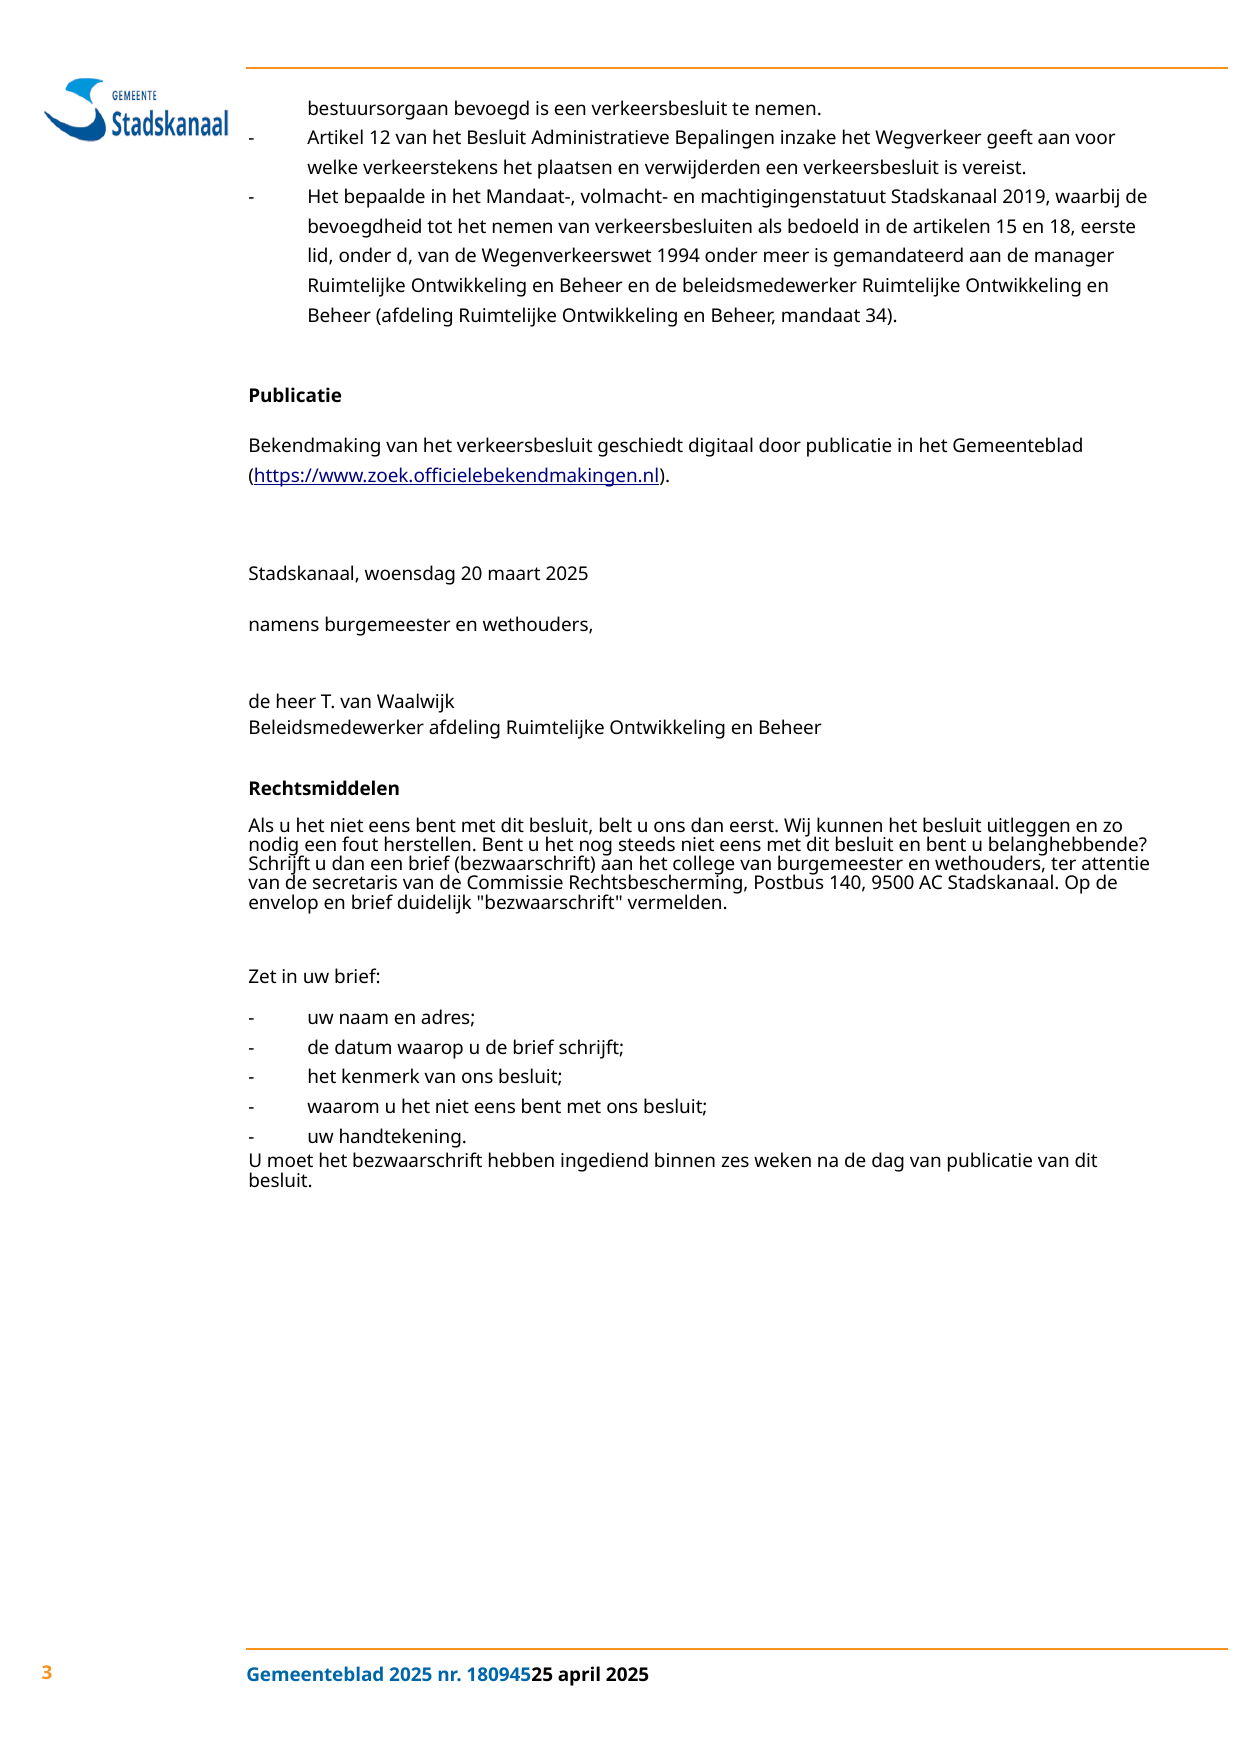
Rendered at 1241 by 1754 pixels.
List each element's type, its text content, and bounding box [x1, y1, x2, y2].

text U moet het bezwaarschrift hebben ingediend binnen zes weken na de dag van publicatie van dit besluit. [248, 1152, 1152, 1191]
list het kenmerk van ons besluit; [248, 1064, 1152, 1089]
text Rechtsmiddelen [248, 779, 1152, 799]
text Publicatie [248, 382, 1152, 408]
text Stadskanaal, woensdag 20 maart 2025 [248, 560, 1152, 586]
list Artikel 12 van het Besluit Administratieve Bepalingen inzake het Wegverkeer geeft aan voor welke verkeerstekens het plaatsen en verwijderden een verkeersbesluit is vereist. [248, 124, 1152, 180]
list waarom u het niet eens bent met ons besluit; [248, 1093, 1152, 1119]
text Beleidsmedewerker afdeling Ruimtelijke Ontwikkeling en Beheer [248, 714, 1152, 740]
list bestuursorgaan bevoegd is een verkeersbesluit te nemen. [248, 95, 1152, 121]
picture [41, 47, 231, 172]
text namens burgemeester en wethouders, [248, 612, 1152, 637]
list de datum waarop u de brief schrijft; [248, 1034, 1152, 1060]
text Bekendmaking van het verkeersbesluit geschiedt digitaal door publicatie in het Gemeenteblad (https://www.zoek.officielebekendmakingen.nl). [248, 432, 1152, 488]
text de heer T. van Waalwijk [248, 689, 1152, 714]
list Het bepaalde in het Mandaat-, volmacht- en machtigingenstatuut Stadskanaal 2019, waarbij de bevoegdheid tot het nemen van verkeersbesluiten als bedoeld in de artikelen 15 en 18, eerste lid, onder d, van de Wegenverkeerswet 1994 onder meer is gemandateerd aan de manager Ruimtelijke Ontwikkeling en Beheer en de beleidsmedewerker Ruimtelijke Ontwikkeling en Beheer (afdeling Ruimtelijke Ontwikkeling en Beheer, mandaat 34). [248, 183, 1152, 328]
text Als u het niet eens bent met dit besluit, belt u ons dan eerst. Wij kunnen het besluit uitleggen en zo nodig een fout herstellen. Bent u het nog steeds niet eens met dit besluit en bent u belanghebbende? Schrijft u dan een brief (bezwaarschrift) aan het college van burgemeester en wethouders, ter attentie van de secretaris van de Commissie Rechtsbescherming, Postbus 140, 9500 AC Stadskanaal. Op de envelop en brief duidelijk "bezwaarschrift" vermelden. [248, 817, 1152, 913]
text Zet in uw brief: [248, 968, 1152, 987]
list uw handtekening. [248, 1123, 1152, 1149]
list uw naam en adres; [248, 1004, 1152, 1030]
